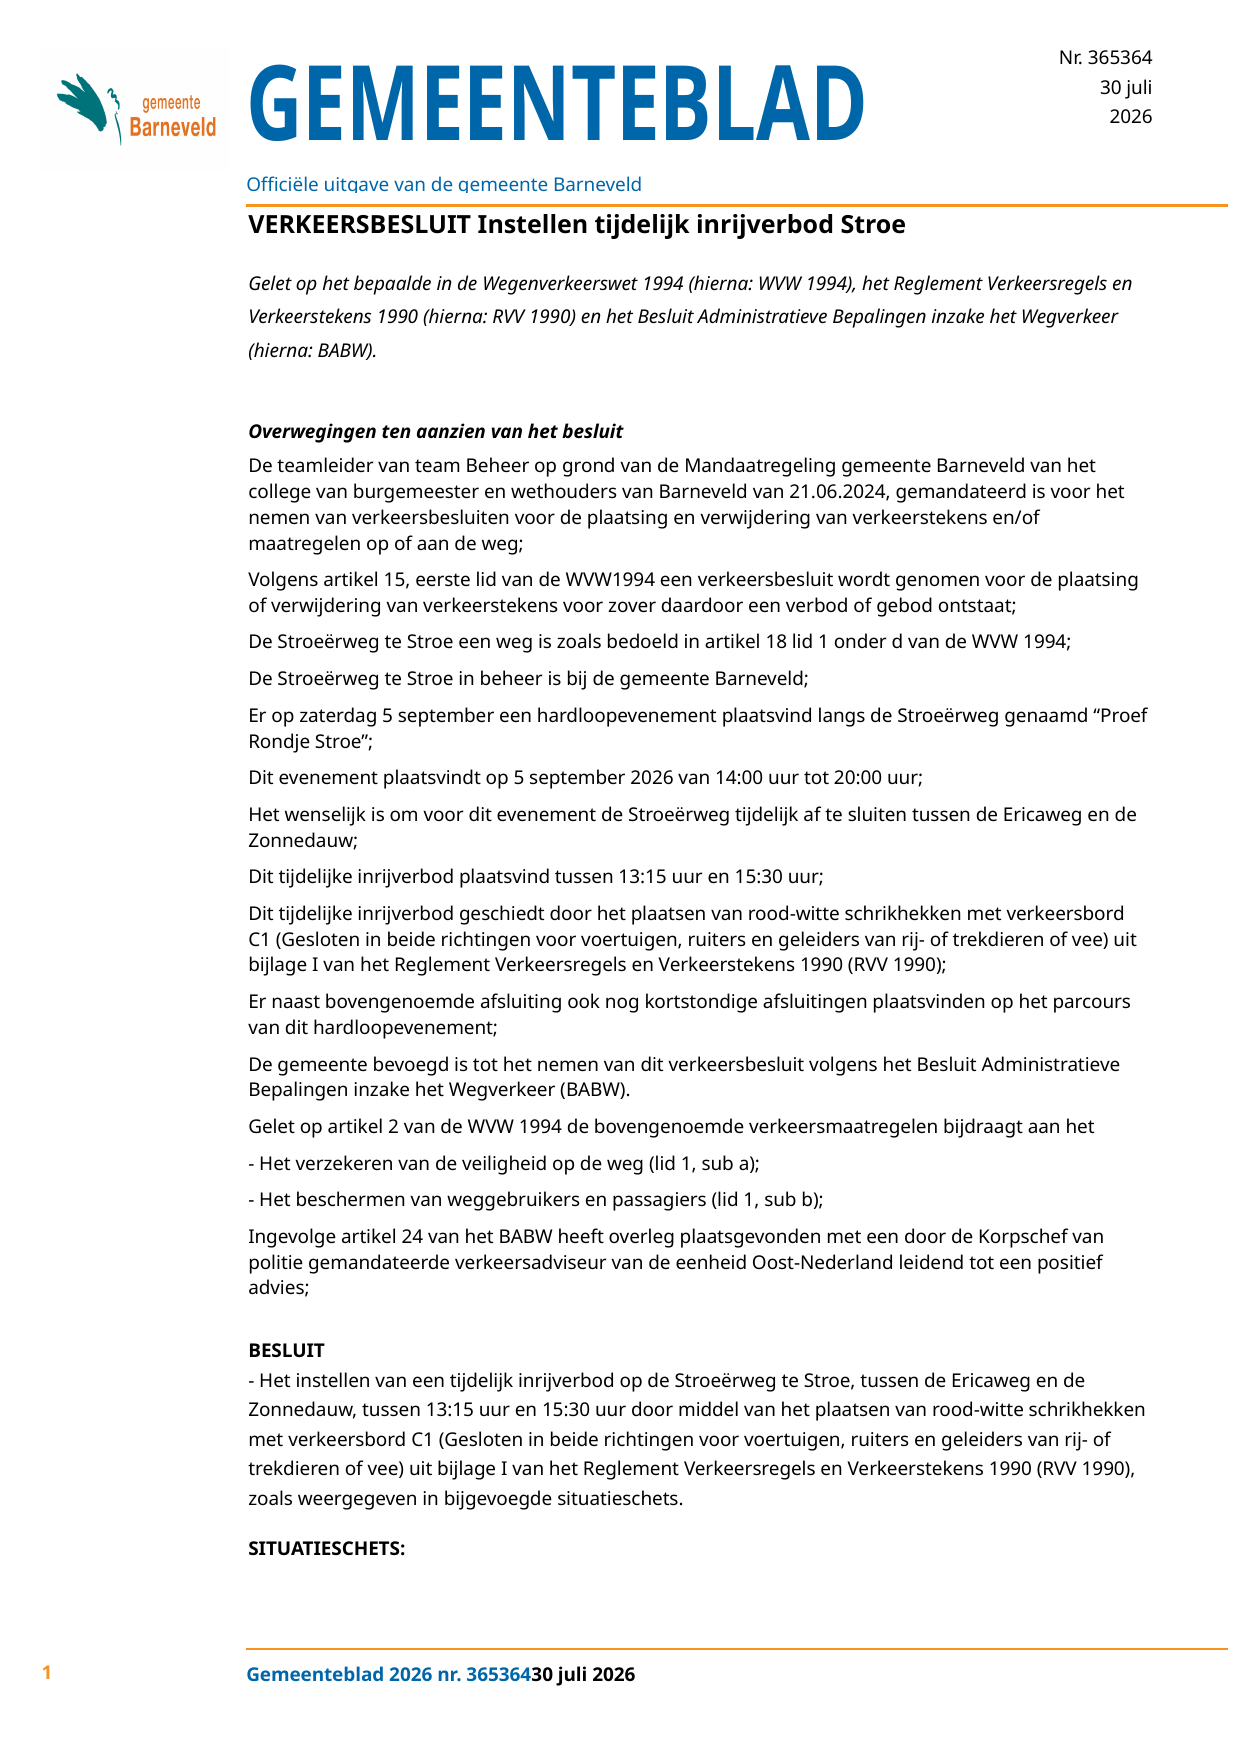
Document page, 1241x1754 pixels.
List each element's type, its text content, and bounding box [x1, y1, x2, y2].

text Dit tijdelijke inrijverbod plaatsvind tussen 13:15 uur en 15:30 uur; [248, 863, 1152, 889]
text De gemeente bevoegd is tot het nemen van dit verkeersbesluit volgens het Besluit Administratieve Bepalingen inzake het Wegverkeer (BABW). [248, 1051, 1152, 1102]
text Dit tijdelijke inrijverbod geschiedt door het plaatsen van rood-witte schrikhekken met verkeersbord C1 (Gesloten in beide richtingen voor voertuigen, ruiters en geleiders van rij- of trekdieren of vee) uit bijlage I van het Reglement Verkeersregels en Verkeerstekens 1990 (RVV 1990); [248, 900, 1152, 977]
text Er op zaterdag 5 september een hardloopevenement plaatsvind langs de Stroeërweg genaamd “Proef Rondje Stroe”; [248, 702, 1152, 753]
text Gelet op het bepaalde in de Wegenverkeerswet 1994 (hierna: WVW 1994), het Reglement Verkeersregels en Verkeerstekens 1990 (hierna: RVV 1990) en het Besluit Administratieve Bepalingen inzake het Wegverkeer (hierna: BABW). [248, 270, 1152, 363]
text SITUATIESCHETS: [248, 1536, 1152, 1561]
text VERKEERSBESLUIT Instellen tijdelijk inrijverbod Stroe [248, 207, 1152, 241]
text De Stroeërweg te Stroe een weg is zoals bedoeld in artikel 18 lid 1 onder d van de WVW 1994; [248, 629, 1152, 654]
text Ingevolge artikel 24 van het BABW heeft overleg plaatsgevonden met een door de Korpschef van politie gemandateerde verkeersadviseur van de eenheid Oost-Nederland leidend tot een positief advies; [248, 1223, 1152, 1300]
text De Stroeërweg te Stroe in beheer is bij de gemeente Barneveld; [248, 665, 1152, 691]
text Overwegingen ten aanzien van het besluit [248, 418, 1152, 444]
text Volgens artikel 15, eerste lid van de WVW1994 een verkeersbesluit wordt genomen voor de plaatsing of verwijdering van verkeerstekens voor zover daardoor een verbod of gebod ontstaat; [248, 566, 1152, 618]
text Er naast bovengenoemde afsluiting ook nog kortstondige afsluitingen plaatsvinden op het parcours van dit hardloopevenement; [248, 988, 1152, 1040]
text Dit evenement plaatsvindt op 5 september 2026 van 14:00 uur tot 20:00 uur; [248, 764, 1152, 790]
text BESLUIT [248, 1337, 1152, 1363]
text - Het verzekeren van de veiligheid op de weg (lid 1, sub a); [248, 1150, 1152, 1176]
text Gelet op artikel 2 van de WVW 1994 de bovengenoemde verkeersmaatregelen bijdraagt aan het [248, 1113, 1152, 1139]
text De teamleider van team Beheer op grond van de Mandaatregeling gemeente Barneveld van het college van burgemeester en wethouders van Barneveld van 21.06.2024, gemandateerd is voor het nemen van verkeersbesluiten voor de plaatsing en verwijdering van verkeerstekens en/of maatregelen op of aan de weg; [248, 452, 1152, 555]
picture [41, 47, 231, 172]
text - Het beschermen van weggebruikers en passagiers (lid 1, sub b); [248, 1186, 1152, 1212]
text Het wenselijk is om voor dit evenement de Stroeërweg tijdelijk af te sluiten tussen de Ericaweg en de Zonnedauw; [248, 801, 1152, 853]
text - Het instellen van een tijdelijk inrijverbod op de Stroeërweg te Stroe, tussen de Ericaweg en de Zonnedauw, tussen 13:15 uur en 15:30 uur door middel van het plaatsen van rood-witte schrikhekken met verkeersbord C1 (Gesloten in beide richtingen voor voertuigen, ruiters en geleiders van rij- of trekdieren of vee) uit bijlage I van het Reglement Verkeersregels en Verkeerstekens 1990 (RVV 1990), zoals weergegeven in bijgevoegde situatieschets. [248, 1367, 1152, 1511]
